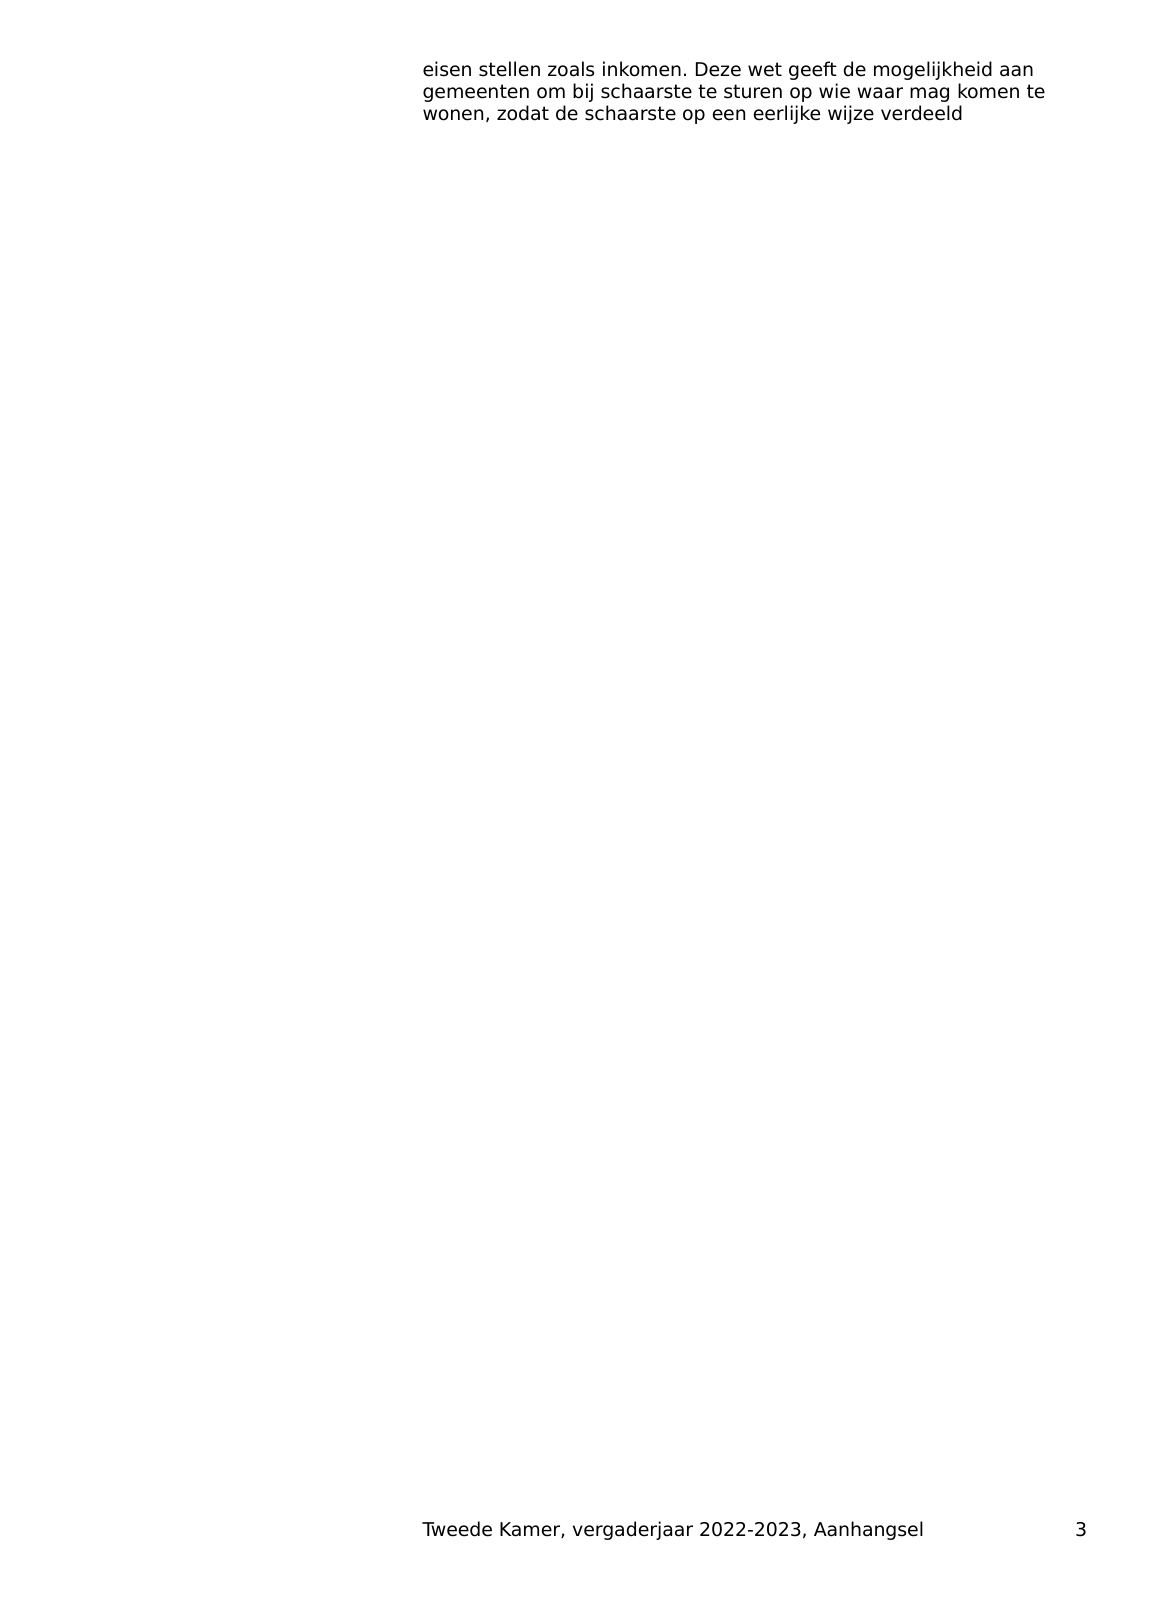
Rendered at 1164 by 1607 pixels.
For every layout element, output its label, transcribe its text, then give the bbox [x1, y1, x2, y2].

text eisen stellen zoals inkomen. Deze wet geeft de mogelijkheid aan gemeenten om bij schaarste te sturen op wie waar mag komen te wonen, zodat de schaarste op een eerlijke wijze verdeeld [422, 59, 1087, 125]
